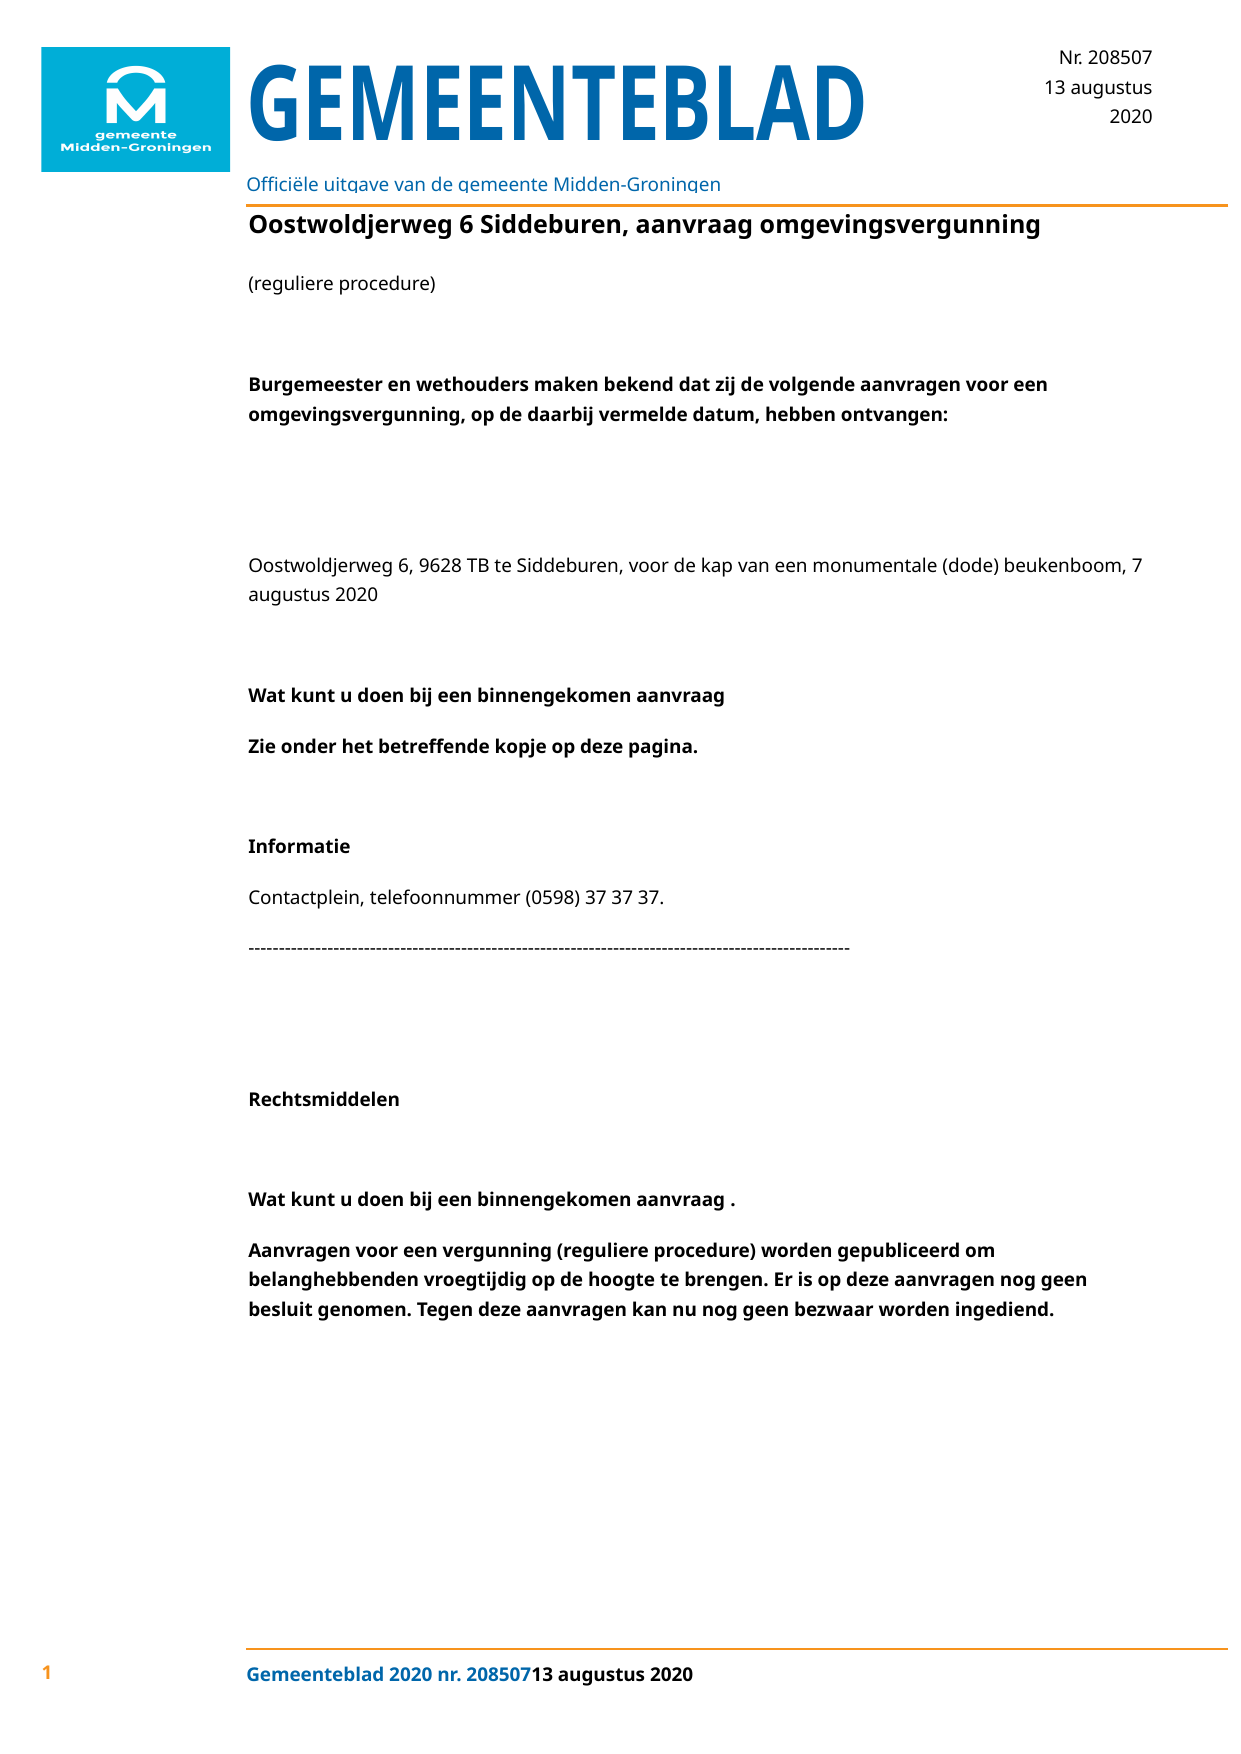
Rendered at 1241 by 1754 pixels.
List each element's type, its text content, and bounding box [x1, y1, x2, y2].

text Zie onder het betreffende kopje op deze pagina. [248, 733, 1152, 758]
text Burgemeester en wethouders maken bekend dat zij de volgende aanvragen voor een omgevingsvergunning, op de daarbij vermelde datum, hebben ontvangen: [248, 371, 1152, 426]
text Oostwoldjerweg 6 Siddeburen, aanvraag omgevingsvergunning [248, 207, 1152, 241]
text Aanvragen voor een vergunning (reguliere procedure) worden gepubliceerd om belanghebbenden vroegtijdig op de hoogte te brengen. Er is op deze aanvragen nog geen besluit genomen. Tegen deze aanvragen kan nu nog geen bezwaar worden ingediend. [248, 1237, 1152, 1322]
text Wat kunt u doen bij een binnengekomen aanvraag [248, 682, 1152, 708]
picture [184, 146, 190, 153]
text Rechtsmiddelen [248, 1086, 1152, 1111]
text Wat kunt u doen bij een binnengekomen aanvraag . [248, 1187, 1152, 1212]
picture [108, 66, 164, 82]
text Contactplein, telefoonnummer (0598) 37 37 37. [248, 884, 1152, 910]
text Oostwoldjerweg 6, 9628 TB te Siddeburen, voor de kap van een monumentale (dode) beukenboom, 7 augustus 2020 [248, 552, 1152, 607]
text --------------------------------------------------------------------------------------------------- [248, 934, 1152, 960]
text Informatie [248, 834, 1152, 859]
text (reguliere procedure) [248, 270, 1152, 296]
picture [107, 89, 165, 122]
